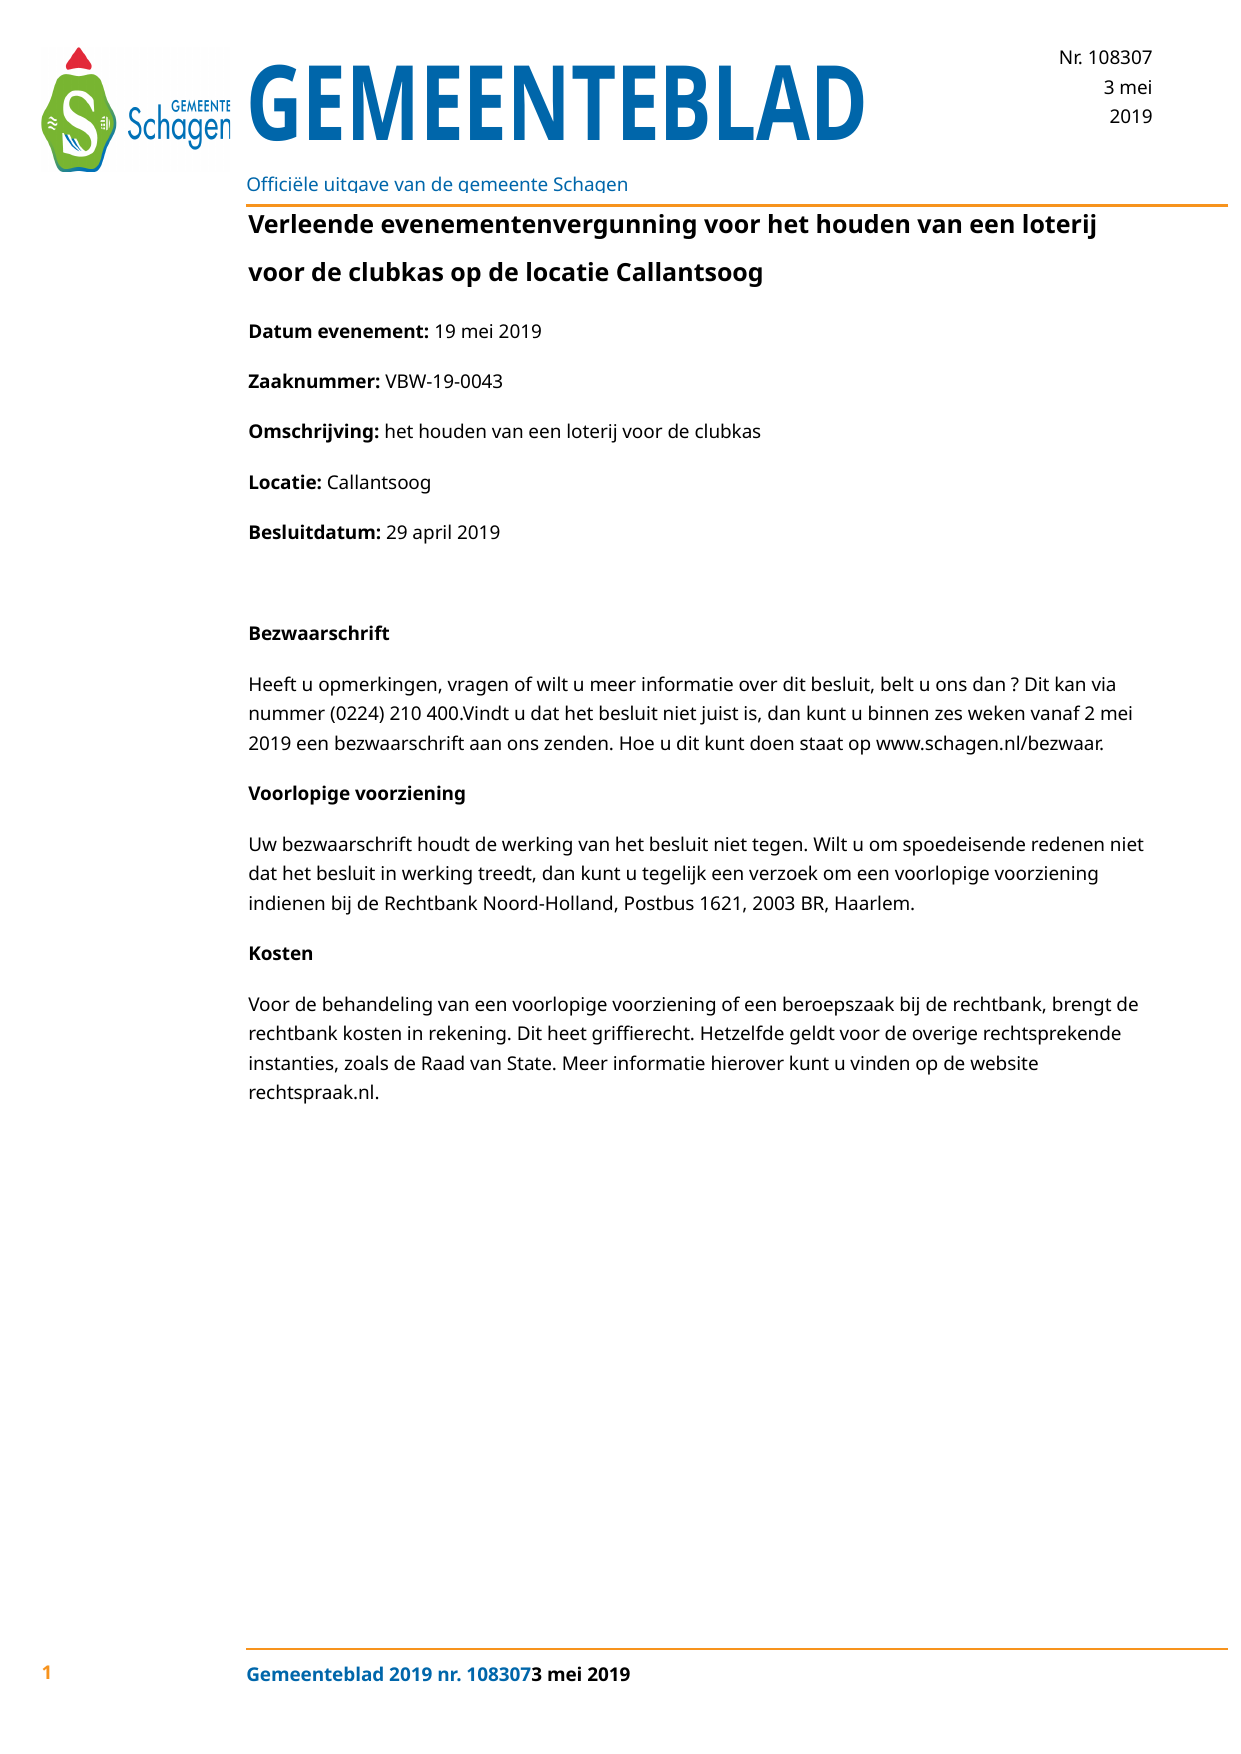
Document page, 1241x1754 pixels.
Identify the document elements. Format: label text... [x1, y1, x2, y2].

text Locatie: Callantsoog [248, 469, 1152, 495]
text Kosten [248, 940, 1152, 966]
text Voorlopige voorziening [248, 780, 1152, 806]
text Bezwaarschrift [248, 620, 1152, 646]
text Datum evenement: 19 mei 2019 [248, 318, 1152, 344]
text Verleende evenementenvergunning voor het houden van een loterij voor de clubkas op de locatie Callantsoog [248, 207, 1152, 288]
text Omschrijving: het houden van een loterij voor de clubkas [248, 419, 1152, 444]
text Besluitdatum: 29 april 2019 [248, 519, 1152, 545]
text Heeft u opmerkingen, vragen of wilt u meer informatie over dit besluit, belt u ons dan ? Dit kan via nummer (0224) 210 400.Vindt u dat het besluit niet juist is, dan kunt u binnen zes weken vanaf 2 mei 2019 een bezwaarschrift aan ons zenden. Hoe u dit kunt doen staat op www.schagen.nl/bezwaar. [248, 671, 1152, 756]
text Zaaknummer: VBW-19-0043 [248, 368, 1152, 394]
picture [41, 47, 231, 172]
text Voor de behandeling van een voorlopige voorziening of een beroepszaak bij de rechtbank, brengt de rechtbank kosten in rekening. Dit heet griffierecht. Hetzelfde geldt voor de overige rechtsprekende instanties, zoals de Raad van State. Meer informatie hierover kunt u vinden op de website rechtspraak.nl. [248, 991, 1152, 1105]
text Uw bezwaarschrift houdt de werking van het besluit niet tegen. Wilt u om spoedeisende redenen niet dat het besluit in werking treedt, dan kunt u tegelijk een verzoek om een voorlopige voorziening indienen bij de Rechtbank Noord-Holland, Postbus 1621, 2003 BR, Haarlem. [248, 831, 1152, 916]
